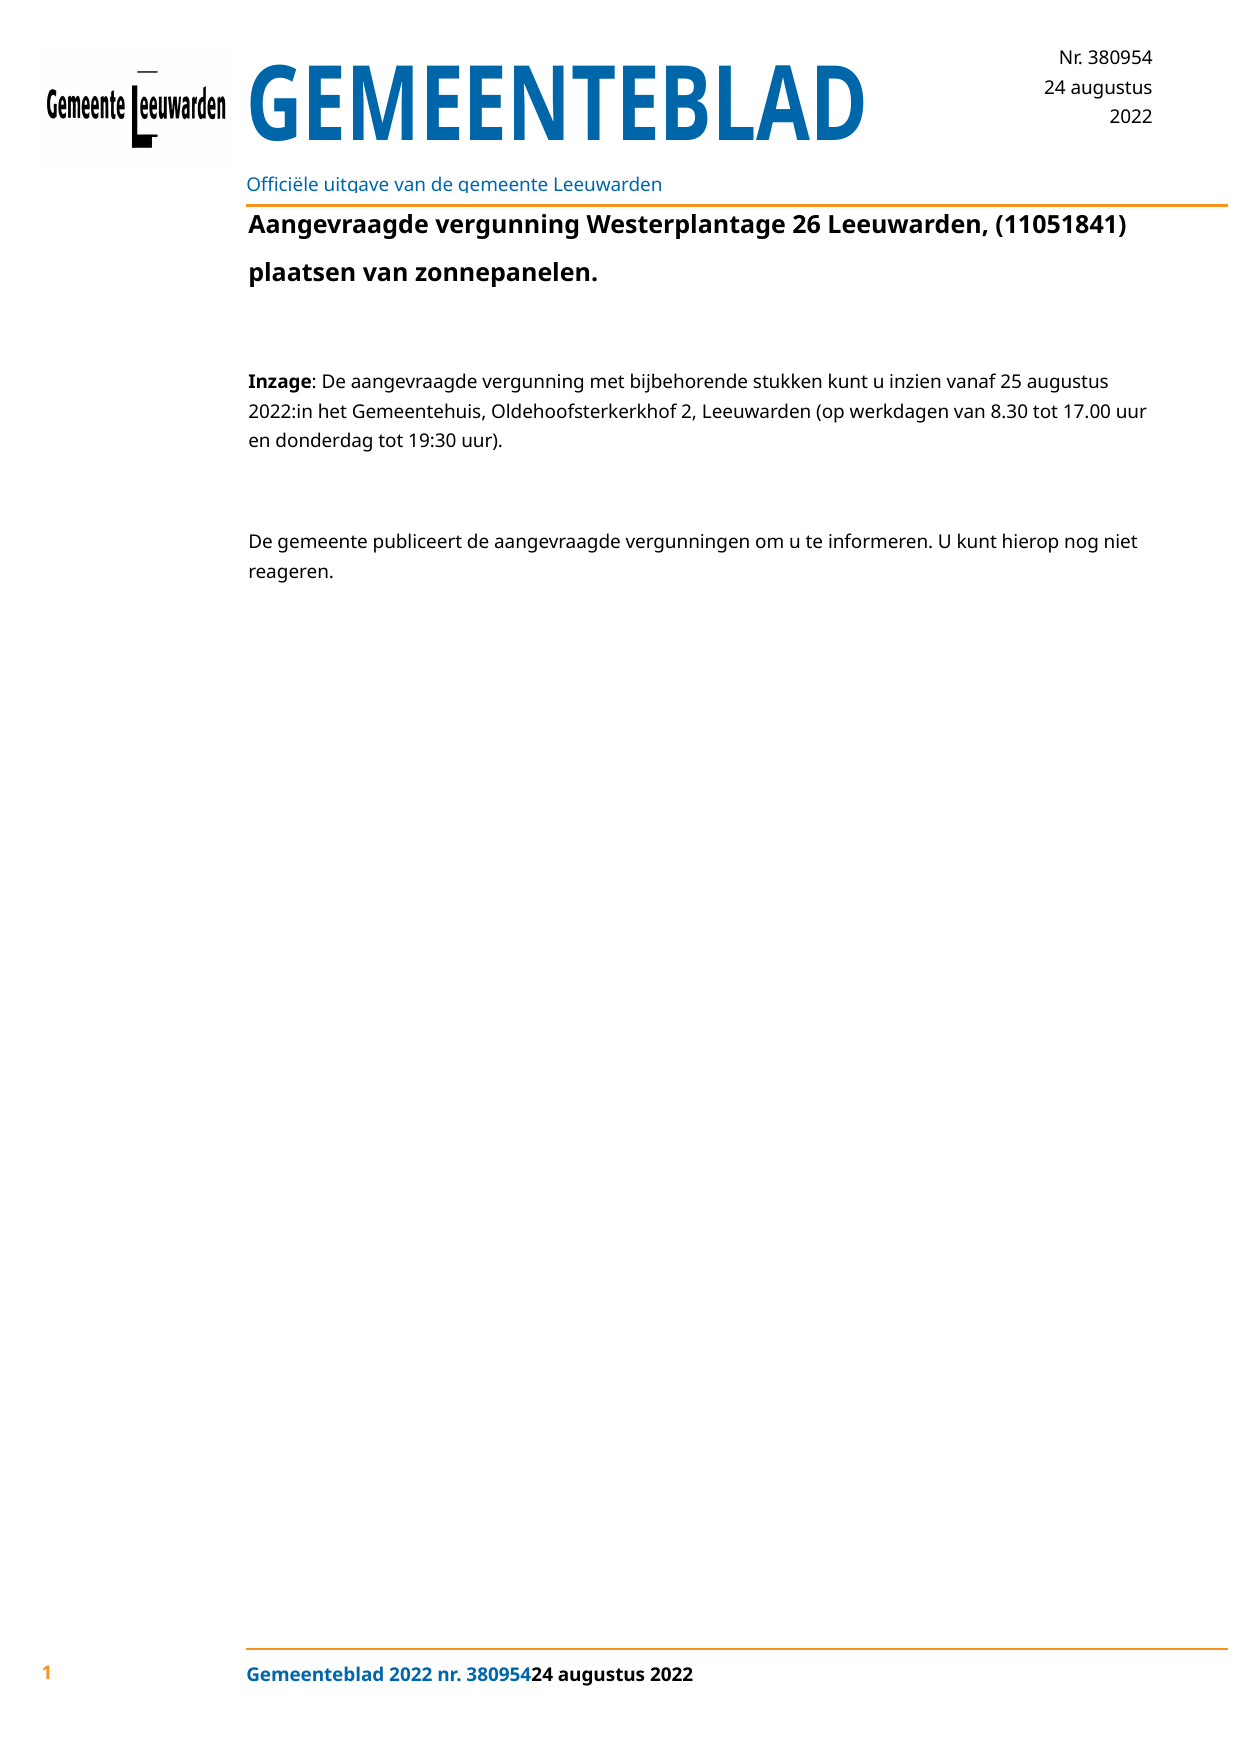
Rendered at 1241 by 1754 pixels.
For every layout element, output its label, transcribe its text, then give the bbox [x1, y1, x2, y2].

text De gemeente publiceert de aangevraagde vergunningen om u te informeren. U kunt hierop nog niet reageren. [248, 528, 1152, 584]
picture [41, 47, 231, 172]
text Inzage: De aangevraagde vergunning met bijbehorende stukken kunt u inzien vanaf 25 augustus 2022:in het Gemeentehuis, Oldehoofsterkerkhof 2, Leeuwarden (op werkdagen van 8.30 tot 17.00 uur en donderdag tot 19:30 uur). [248, 368, 1152, 453]
text Aangevraagde vergunning Westerplantage 26 Leeuwarden, (11051841) plaatsen van zonnepanelen. [248, 207, 1152, 288]
